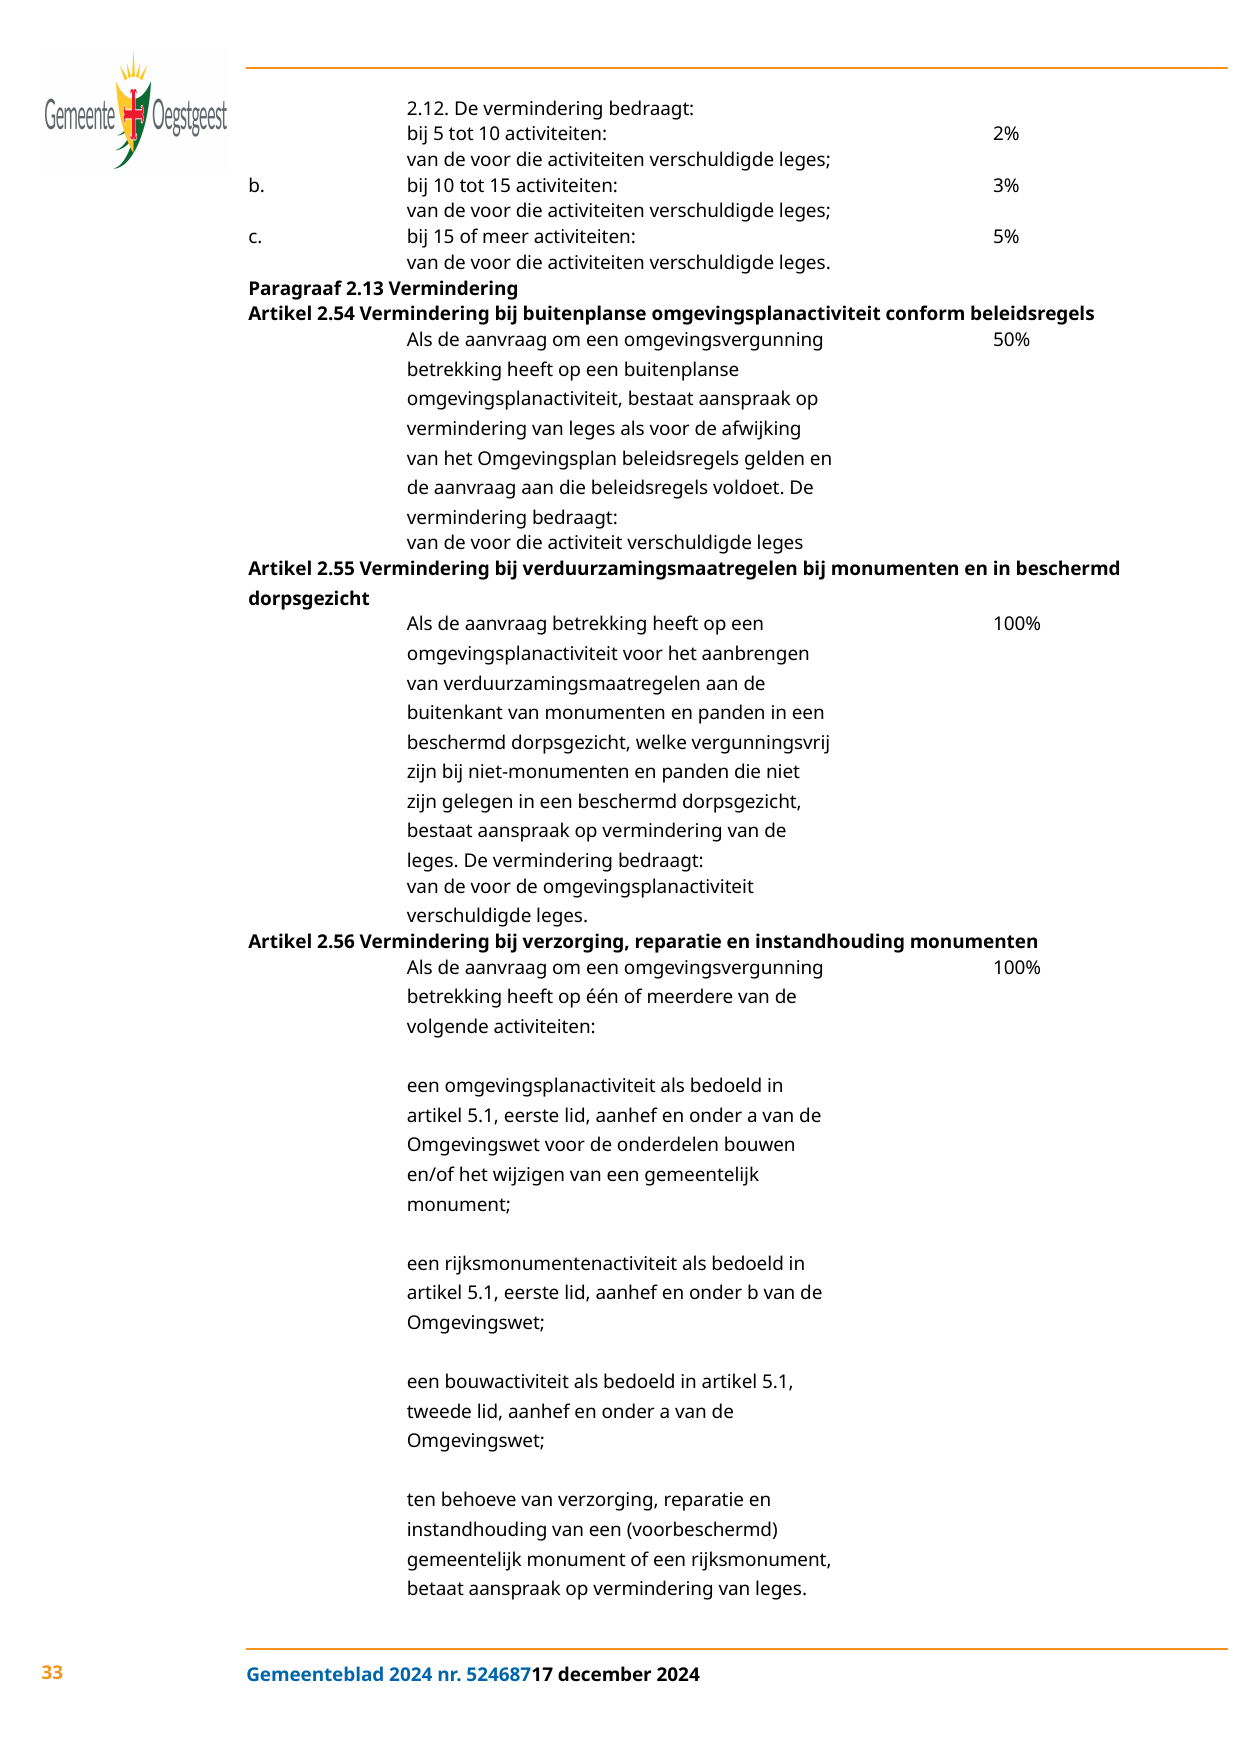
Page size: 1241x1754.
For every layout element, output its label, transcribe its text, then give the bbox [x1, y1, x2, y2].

table_cell 5% [993, 224, 1152, 249]
table_cell Artikel 2.55 Vermindering bij verduurzamingsmaatregelen bij monumenten en in beschermd dorpsgezicht [248, 555, 1152, 611]
table_cell [834, 326, 993, 529]
table_cell [834, 224, 993, 249]
table_cell [993, 530, 1152, 555]
table_cell 100% [993, 954, 1152, 1601]
table_cell 50% [993, 326, 1152, 529]
table_cell [248, 121, 407, 146]
table_cell [248, 249, 407, 275]
table_cell bij 15 of meer activiteiten: [407, 224, 834, 249]
table_cell [834, 121, 993, 146]
table_cell 2.12. De vermindering bedraagt: [407, 95, 834, 121]
table_cell van de voor de omgevingsplanactiviteit verschuldigde leges. [407, 873, 834, 928]
table_cell [993, 146, 1152, 172]
table_cell 2% [993, 121, 1152, 146]
table_cell [248, 954, 407, 1601]
table_cell [834, 873, 993, 928]
picture [41, 47, 231, 172]
table_cell c. [248, 224, 407, 249]
table_cell [834, 530, 993, 555]
table_cell Als de aanvraag om een omgevingsvergunning betrekking heeft op een buitenplanse omgevingsplanactiviteit, bestaat aanspraak op vermindering van leges als voor de afwijking van het Omgevingsplan beleidsregels gelden en de aanvraag aan die beleidsregels voldoet. De vermindering bedraagt: [407, 326, 834, 529]
table_cell van de voor die activiteit verschuldigde leges [407, 530, 834, 555]
table_cell b. [248, 172, 407, 198]
table_cell [993, 873, 1152, 928]
table_cell bij 5 tot 10 activiteiten: [407, 121, 834, 146]
table_cell van de voor die activiteiten verschuldigde leges. [407, 249, 834, 275]
table_cell [993, 249, 1152, 275]
table_cell [834, 198, 993, 223]
table_cell [993, 198, 1152, 223]
table_cell [834, 95, 993, 121]
table_cell [834, 172, 993, 198]
table_cell [248, 611, 407, 873]
table_cell Artikel 2.54 Vermindering bij buitenplanse omgevingsplanactiviteit conform beleidsregels [248, 301, 1152, 326]
table_cell [248, 873, 407, 928]
table_cell bij 10 tot 15 activiteiten: [407, 172, 834, 198]
table_cell 100% [993, 611, 1152, 873]
table_cell Artikel 2.56 Vermindering bij verzorging, reparatie en instandhouding monumenten [248, 928, 1152, 954]
table_cell [248, 326, 407, 529]
table_cell [834, 611, 993, 873]
table_cell [248, 530, 407, 555]
table_cell Als de aanvraag betrekking heeft op een omgevingsplanactiviteit voor het aanbrengen van verduurzamingsmaatregelen aan de buitenkant van monumenten en panden in een beschermd dorpsgezicht, welke vergunningsvrij zijn bij niet-monumenten en panden die niet zijn gelegen in een beschermd dorpsgezicht, bestaat aanspraak op vermindering van de leges. De vermindering bedraagt: [407, 611, 834, 873]
table_cell van de voor die activiteiten verschuldigde leges; [407, 198, 834, 223]
table_cell [834, 249, 993, 275]
table_cell [834, 146, 993, 172]
table_cell [834, 954, 993, 1601]
table_cell [248, 95, 407, 121]
table_cell [248, 198, 407, 223]
table_cell [248, 146, 407, 172]
table_cell Als de aanvraag om een omgevingsvergunning betrekking heeft op één of meerdere van de volgende activiteiten: een omgevingsplanactiviteit als bedoeld in artikel 5.1, eerste lid, aanhef en onder a van de Omgevingswet voor de onderdelen bouwen en/of het wijzigen van een gemeentelijk monument; een rijksmonumentenactiviteit als bedoeld in artikel 5.1, eerste lid, aanhef en onder b van de Omgevingswet; een bouwactiviteit als bedoeld in artikel 5.1, tweede lid, aanhef en onder a van de Omgevingswet; ten behoeve van verzorging, reparatie en instandhouding van een (voorbeschermd) gemeentelijk monument of een rijksmonument, betaat aanspraak op vermindering van leges. [407, 954, 834, 1601]
table_cell van de voor die activiteiten verschuldigde leges; [407, 146, 834, 172]
table_cell 3% [993, 172, 1152, 198]
table_cell Paragraaf 2.13 Vermindering [248, 275, 1152, 301]
table_cell [993, 95, 1152, 121]
